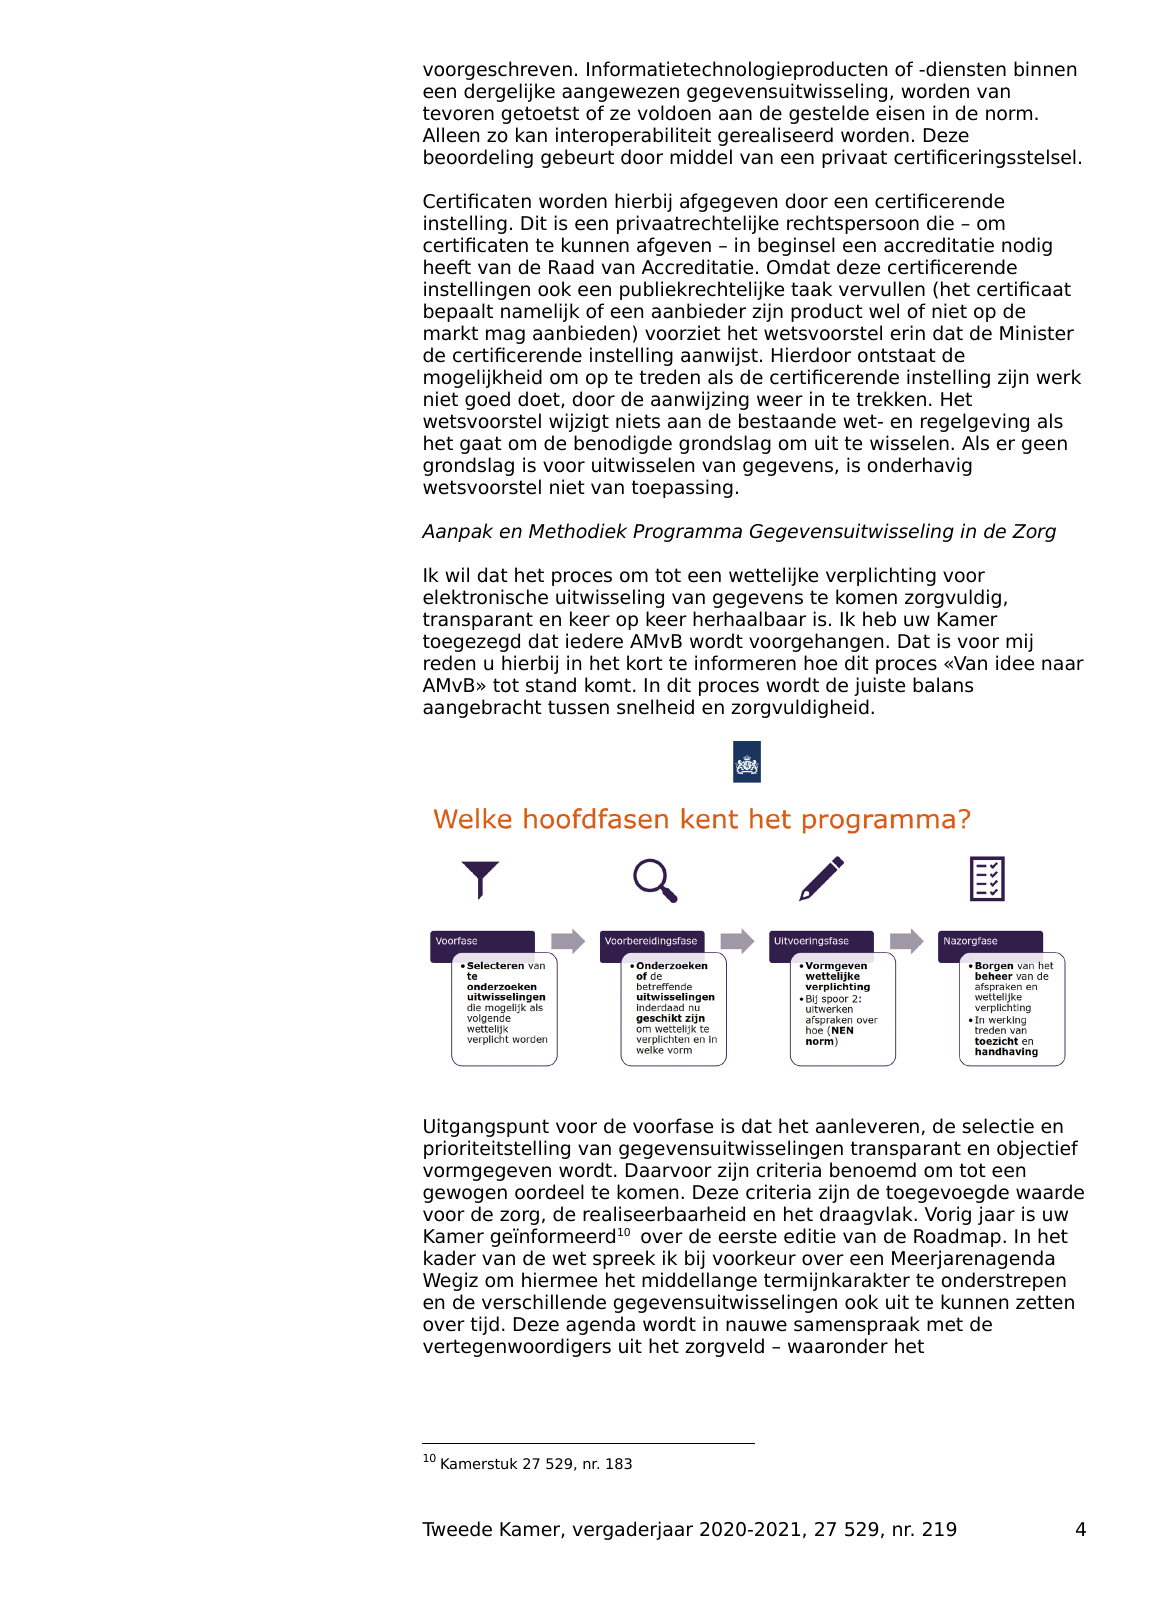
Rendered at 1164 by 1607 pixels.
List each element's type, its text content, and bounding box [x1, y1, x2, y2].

text Uitgangspunt voor de voorfase is dat het aanleveren, de selectie en prioriteitstelling van gegevensuitwisselingen transparant en objectief vormgegeven wordt. Daarvoor zijn criteria benoemd om tot een gewogen oordeel te komen. Deze criteria zijn de toegevoegde waarde voor de zorg, de realiseerbaarheid en het draagvlak. Vorig jaar is uw Kamer geïnformeerd over de eerste editie van de Roadmap. In het kader van de wet spreek ik bij voorkeur over een Meerjarenagenda Wegiz om hiermee het middellange termijnkarakter te onderstrepen en de verschillende gegevensuitwisselingen ook uit te kunnen zetten over tijd. Deze agenda wordt in nauwe samenspraak met de vertegenwoordigers uit het zorgveld – waaronder het [422, 1116, 1087, 1358]
text Ik wil dat het proces om tot een wettelijke verplichting voor elektronische uitwisseling van gegevens te komen zorgvuldig, transparant en keer op keer herhaalbaar is. Ik heb uw Kamer toegezegd dat iedere AMvB wordt voorgehangen. Dat is voor mij reden u hierbij in het kort te informeren hoe dit proces «Van idee naar AMvB» tot stand komt. In dit proces wordt de juiste balans aangebracht tussen snelheid en zorgvuldigheid. [422, 565, 1087, 719]
text voorgeschreven. Informatietechnologieproducten of -diensten binnen een dergelijke aangewezen gegevensuitwisseling, worden van tevoren getoetst of ze voldoen aan de gestelde eisen in de norm. Alleen zo kan interoperabiliteit gerealiseerd worden. Deze beoordeling gebeurt door middel van een privaat certificeringsstelsel. [422, 59, 1087, 169]
text Kamerstuk 27 529, nr. 183 [422, 1452, 1087, 1474]
picture [422, 741, 1072, 1072]
subtitle Aanpak en Methodiek Programma Gegevensuitwisseling in de Zorg [422, 521, 1087, 543]
text Certificaten worden hierbij afgegeven door een certificerende instelling. Dit is een privaatrechtelijke rechtspersoon die – om certificaten te kunnen afgeven – in beginsel een accreditatie nodig heeft van de Raad van Accreditatie. Omdat deze certificerende instellingen ook een publiekrechtelijke taak vervullen (het certificaat bepaalt namelijk of een aanbieder zijn product wel of niet op de markt mag aanbieden) voorziet het wetsvoorstel erin dat de Minister de certificerende instelling aanwijst. Hierdoor ontstaat de mogelijkheid om op te treden als de certificerende instelling zijn werk niet goed doet, door de aanwijzing weer in te trekken. Het wetsvoorstel wijzigt niets aan de bestaande wet- en regelgeving als het gaat om de benodigde grondslag om uit te wisselen. Als er geen grondslag is voor uitwisselen van gegevens, is onderhavig wetsvoorstel niet van toepassing. [422, 191, 1087, 499]
